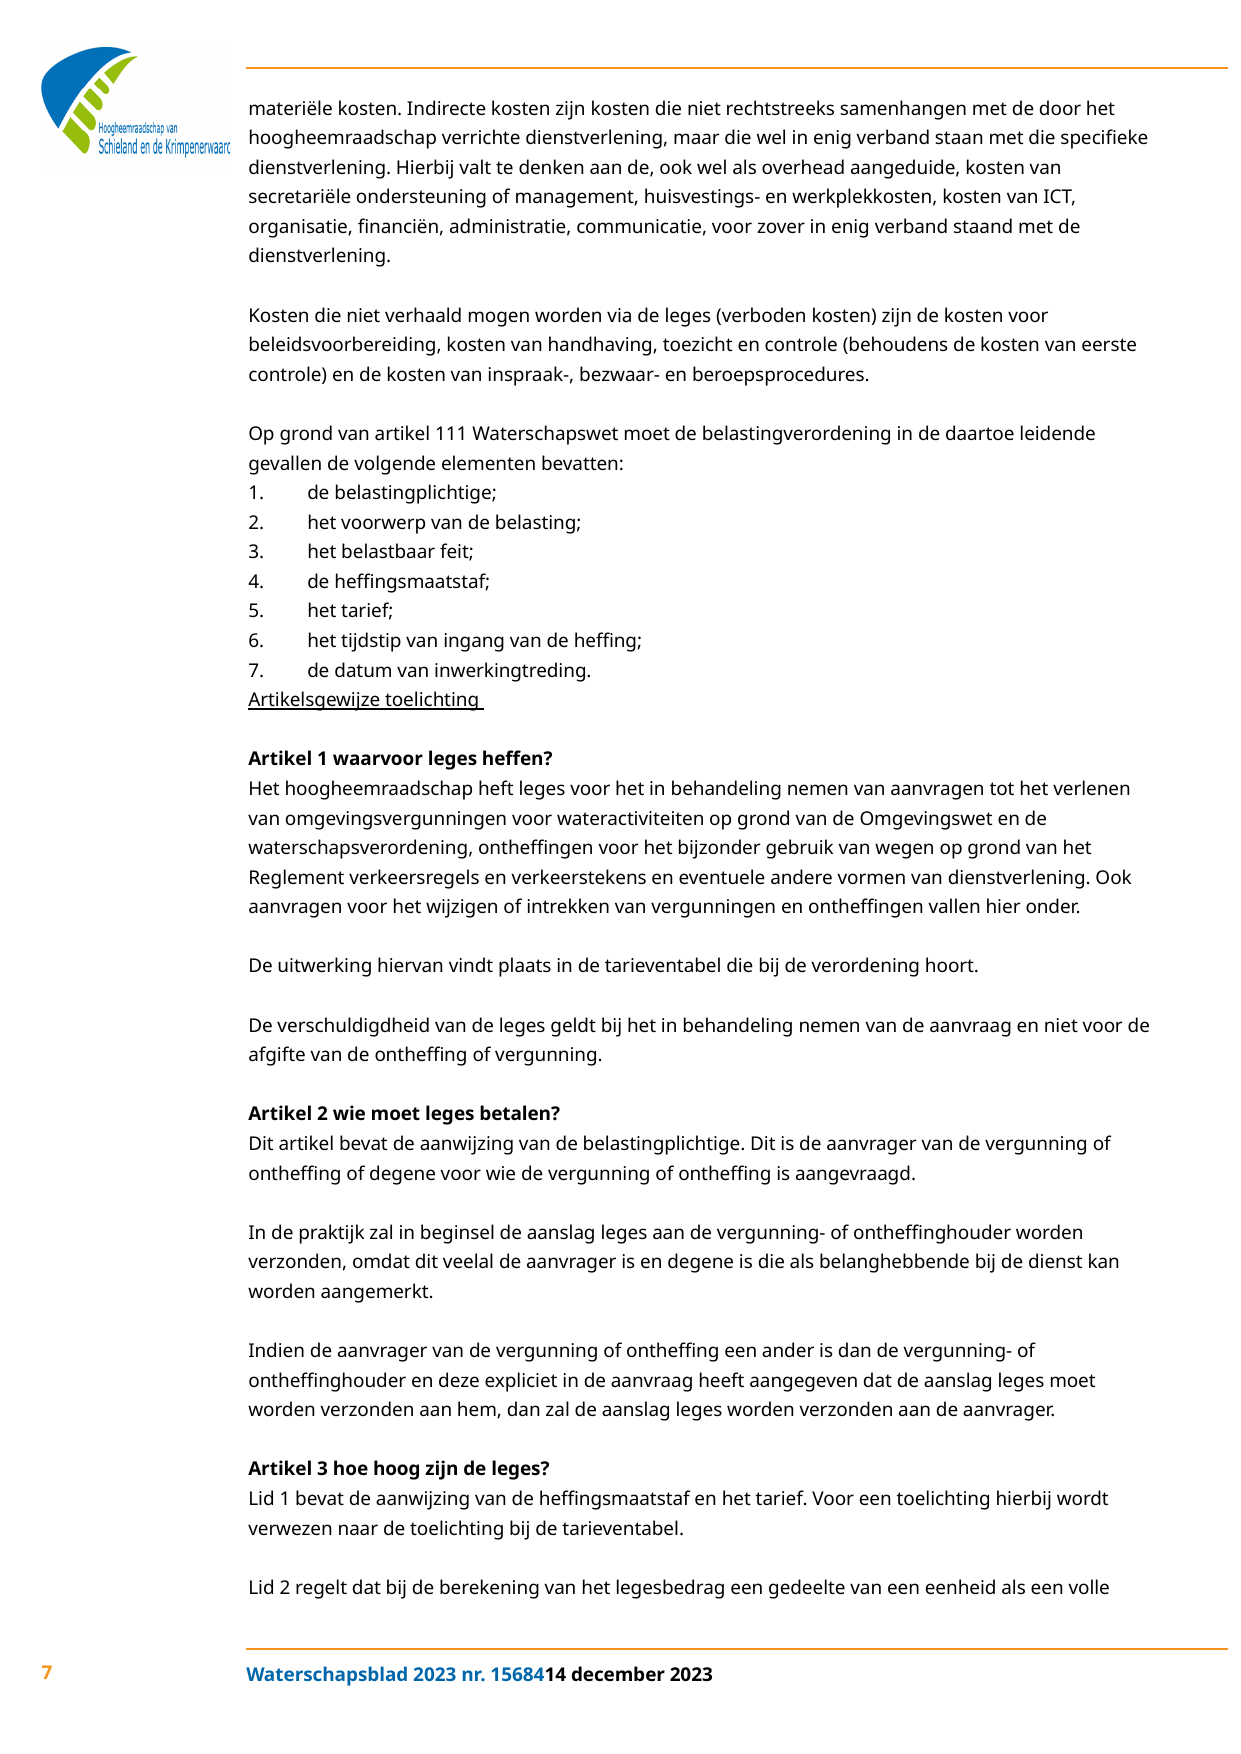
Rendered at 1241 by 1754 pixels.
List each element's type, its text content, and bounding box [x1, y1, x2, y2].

list de belastingplichtige; [248, 479, 1152, 505]
list de heffingsmaatstaf; [248, 568, 1152, 594]
text De verschuldigdheid van de leges geldt bij het in behandeling nemen van de aanvraag en niet voor de afgifte van de ontheffing of vergunning. [248, 1012, 1152, 1067]
text Op grond van artikel 111 Waterschapswet moet de belastingverordening in de daartoe leidende gevallen de volgende elementen bevatten: [248, 420, 1152, 476]
text Lid 1 bevat de aanwijzing van de heffingsmaatstaf en het tarief. Voor een toelichting hierbij wordt verwezen naar de toelichting bij de tarieventabel. [248, 1485, 1152, 1541]
text Artikel 1 waarvoor leges heffen? [248, 746, 1152, 771]
list het belastbaar feit; [248, 538, 1152, 564]
text Artikel 2 wie moet leges betalen? [248, 1101, 1152, 1126]
list het tijdstip van ingang van de heffing; [248, 627, 1152, 653]
text Kosten die niet verhaald mogen worden via de leges (verboden kosten) zijn de kosten voor beleidsvoorbereiding, kosten van handhaving, toezicht en controle (behoudens de kosten van eerste controle) en de kosten van inspraak-, bezwaar- en beroepsprocedures. [248, 302, 1152, 387]
picture [41, 47, 231, 172]
list het voorwerp van de belasting; [248, 509, 1152, 535]
text In de praktijk zal in beginsel de aanslag leges aan de vergunning- of ontheffinghouder worden verzonden, omdat dit veelal de aanvrager is en degene is die als belanghebbende bij de dienst kan worden aangemerkt. [248, 1219, 1152, 1304]
list de datum van inwerkingtreding. [248, 657, 1152, 683]
list het tarief; [248, 598, 1152, 623]
text Dit artikel bevat de aanwijzing van de belastingplichtige. Dit is de aanvrager van de vergunning of ontheffing of degene voor wie de vergunning of ontheffing is aangevraagd. [248, 1130, 1152, 1186]
text Lid 2 regelt dat bij de berekening van het legesbedrag een gedeelte van een eenheid als een volle [248, 1574, 1152, 1600]
text Indien de aanvrager van de vergunning of ontheffing een ander is dan de vergunning- of ontheffinghouder en deze expliciet in de aanvraag heeft aangegeven dat de aanslag leges moet worden verzonden aan hem, dan zal de aanslag leges worden verzonden aan de aanvrager. [248, 1337, 1152, 1422]
text materiële kosten. Indirecte kosten zijn kosten die niet rechtstreeks samenhangen met de door het hoogheemraadschap verrichte dienstverlening, maar die wel in enig verband staan met die specifieke dienstverlening. Hierbij valt te denken aan de, ook wel als overhead aangeduide, kosten van secretariële ondersteuning of management, huisvestings- en werkplekkosten, kosten van ICT, organisatie, financiën, administratie, communicatie, voor zover in enig verband staand met de dienstverlening. [248, 95, 1152, 268]
text Artikelsgewijze toelichting [248, 686, 1152, 712]
text Artikel 3 hoe hoog zijn de leges? [248, 1456, 1152, 1481]
text Het hoogheemraadschap heft leges voor het in behandeling nemen van aanvragen tot het verlenen van omgevingsvergunningen voor wateractiviteiten op grond van de Omgevingswet en de waterschapsverordening, ontheffingen voor het bijzonder gebruik van wegen op grond van het Reglement verkeersregels en verkeerstekens en eventuele andere vormen van dienstverlening. Ook aanvragen voor het wijzigen of intrekken van vergunningen en ontheffingen vallen hier onder. [248, 775, 1152, 919]
text De uitwerking hiervan vindt plaats in de tarieventabel die bij de verordening hoort. [248, 953, 1152, 978]
